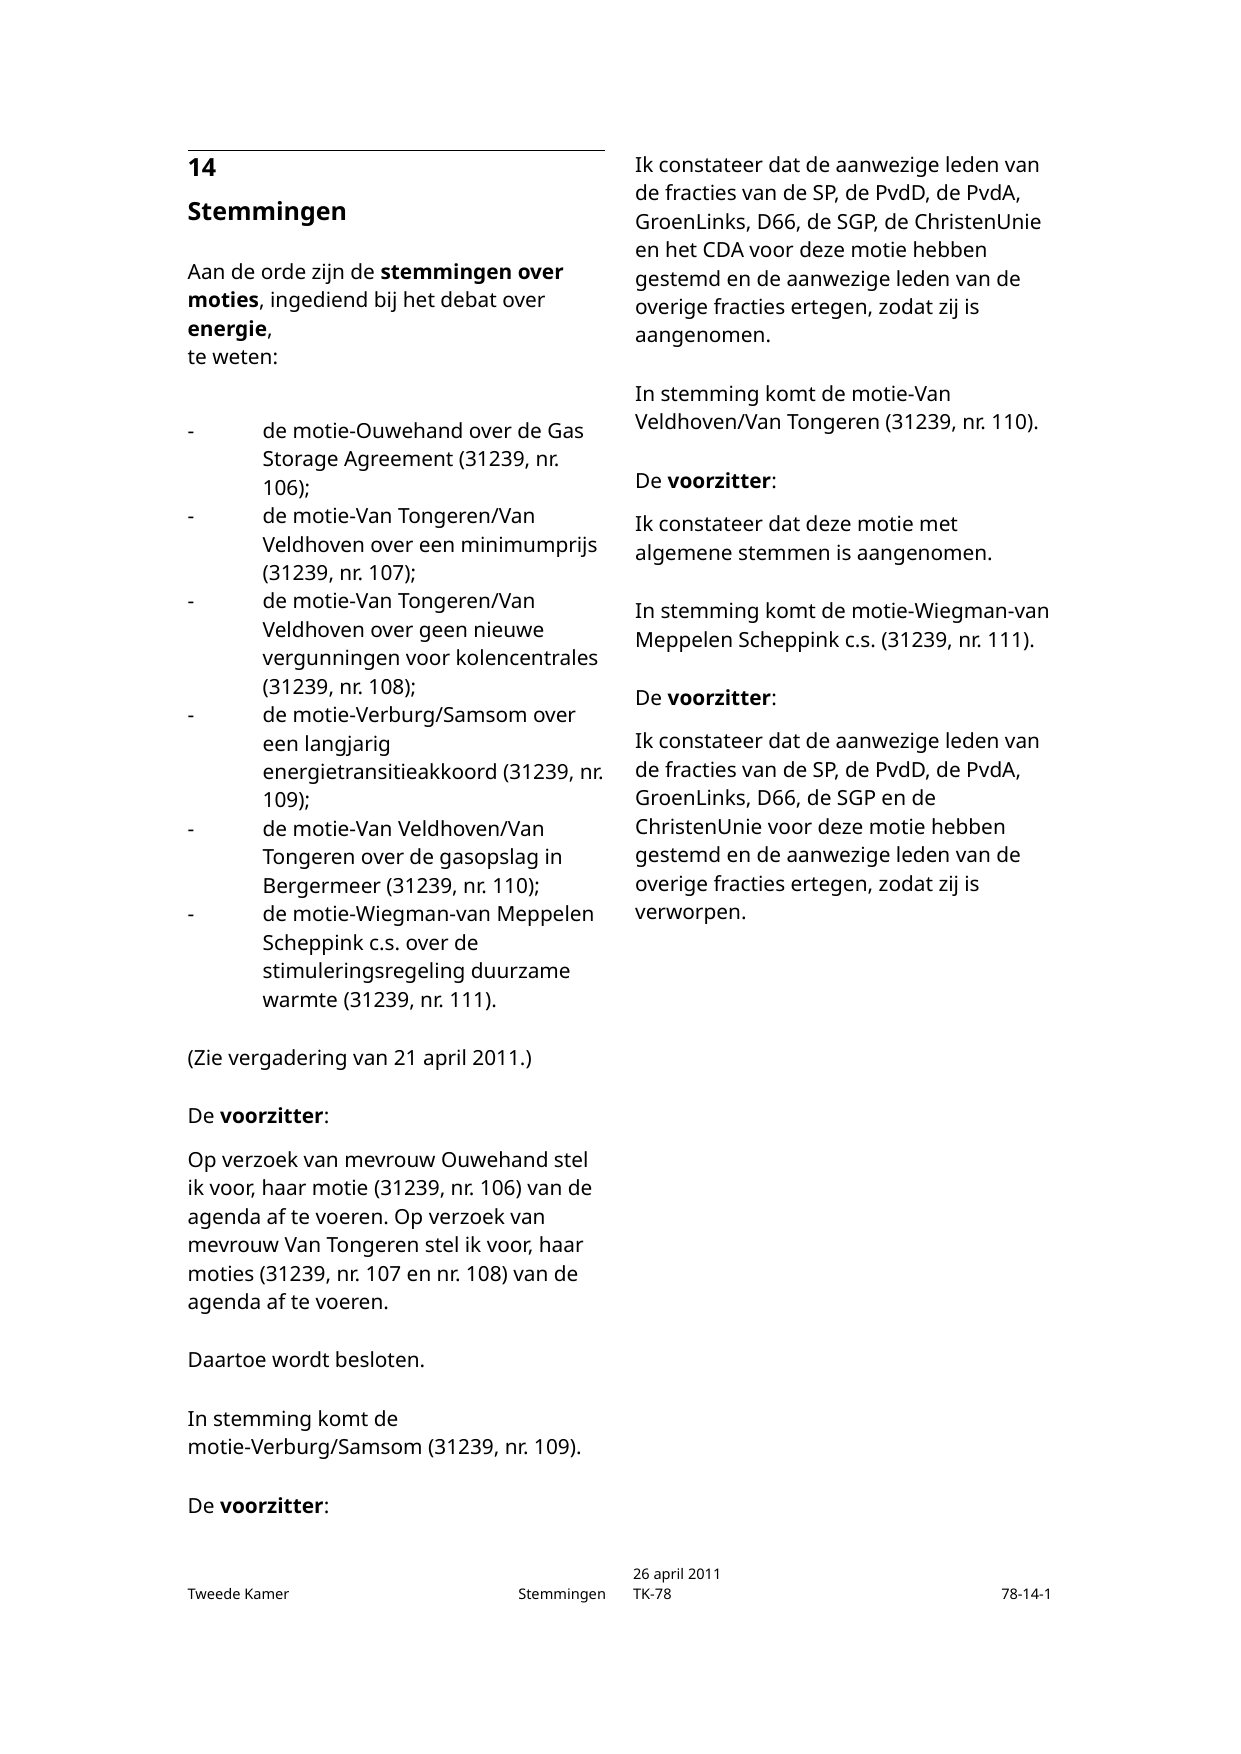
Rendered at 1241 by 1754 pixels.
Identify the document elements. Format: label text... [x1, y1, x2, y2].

list de motie-Van Tongeren/Van Veldhoven over geen nieuwe vergunningen voor kolencentrales (31239, nr. 108); [187, 587, 605, 700]
text De voorzitter: [635, 466, 1053, 494]
text Ik constateer dat de aanwezige leden van de fracties van de SP, de PvdD, de PvdA, GroenLinks, D66, de SGP en de ChristenUnie voor deze motie hebben gestemd en de aanwezige leden van de overige fracties ertegen, zodat zij is verworpen. [635, 727, 1053, 926]
list de motie-Ouwehand over de Gas Storage Agreement (31239, nr. 106); [187, 416, 605, 501]
text (Zie vergadering van 21 april 2011.) [187, 1043, 605, 1072]
text 14 [187, 151, 605, 184]
list de motie-Verburg/Samsom over een langjarig energietransitieakkoord (31239, nr. 109); [187, 700, 605, 814]
text In stemming komt de motie-Wiegman-van Meppelen Scheppink c.s. (31239, nr. 111). [635, 596, 1053, 653]
text te weten: [187, 342, 605, 371]
list de motie-Van Veldhoven/Van Tongeren over de gasopslag in Bergermeer (31239, nr. 110); [187, 814, 605, 899]
text Aan de orde zijn de stemmingen over moties, ingediend bij het debat over energie, [187, 257, 605, 342]
text Stemmingen [187, 193, 605, 227]
text De voorzitter: [187, 1102, 605, 1130]
text De voorzitter: [187, 1491, 605, 1519]
list de motie-Van Tongeren/Van Veldhoven over een minimumprijs (31239, nr. 107); [187, 501, 605, 587]
text Ik constateer dat de aanwezige leden van de fracties van de SP, de PvdD, de PvdA, GroenLinks, D66, de SGP, de ChristenUnie en het CDA voor deze motie hebben gestemd en de aanwezige leden van de overige fracties ertegen, zodat zij is aangenomen. [635, 150, 1053, 349]
text Daartoe wordt besloten. [187, 1346, 605, 1374]
list de motie-Wiegman-van Meppelen Scheppink c.s. over de stimuleringsregeling duurzame warmte (31239, nr. 111). [187, 899, 605, 1013]
text In stemming komt de motie-Verburg/Samsom (31239, nr. 109). [187, 1404, 605, 1461]
text De voorzitter: [635, 683, 1053, 712]
text Ik constateer dat deze motie met algemene stemmen is aangenomen. [635, 509, 1053, 566]
text In stemming komt de motie-Van Veldhoven/Van Tongeren (31239, nr. 110). [635, 379, 1053, 436]
text Op verzoek van mevrouw Ouwehand stel ik voor, haar motie (31239, nr. 106) van de agenda af te voeren. Op verzoek van mevrouw Van Tongeren stel ik voor, haar moties (31239, nr. 107 en nr. 108) van de agenda af te voeren. [187, 1145, 605, 1316]
